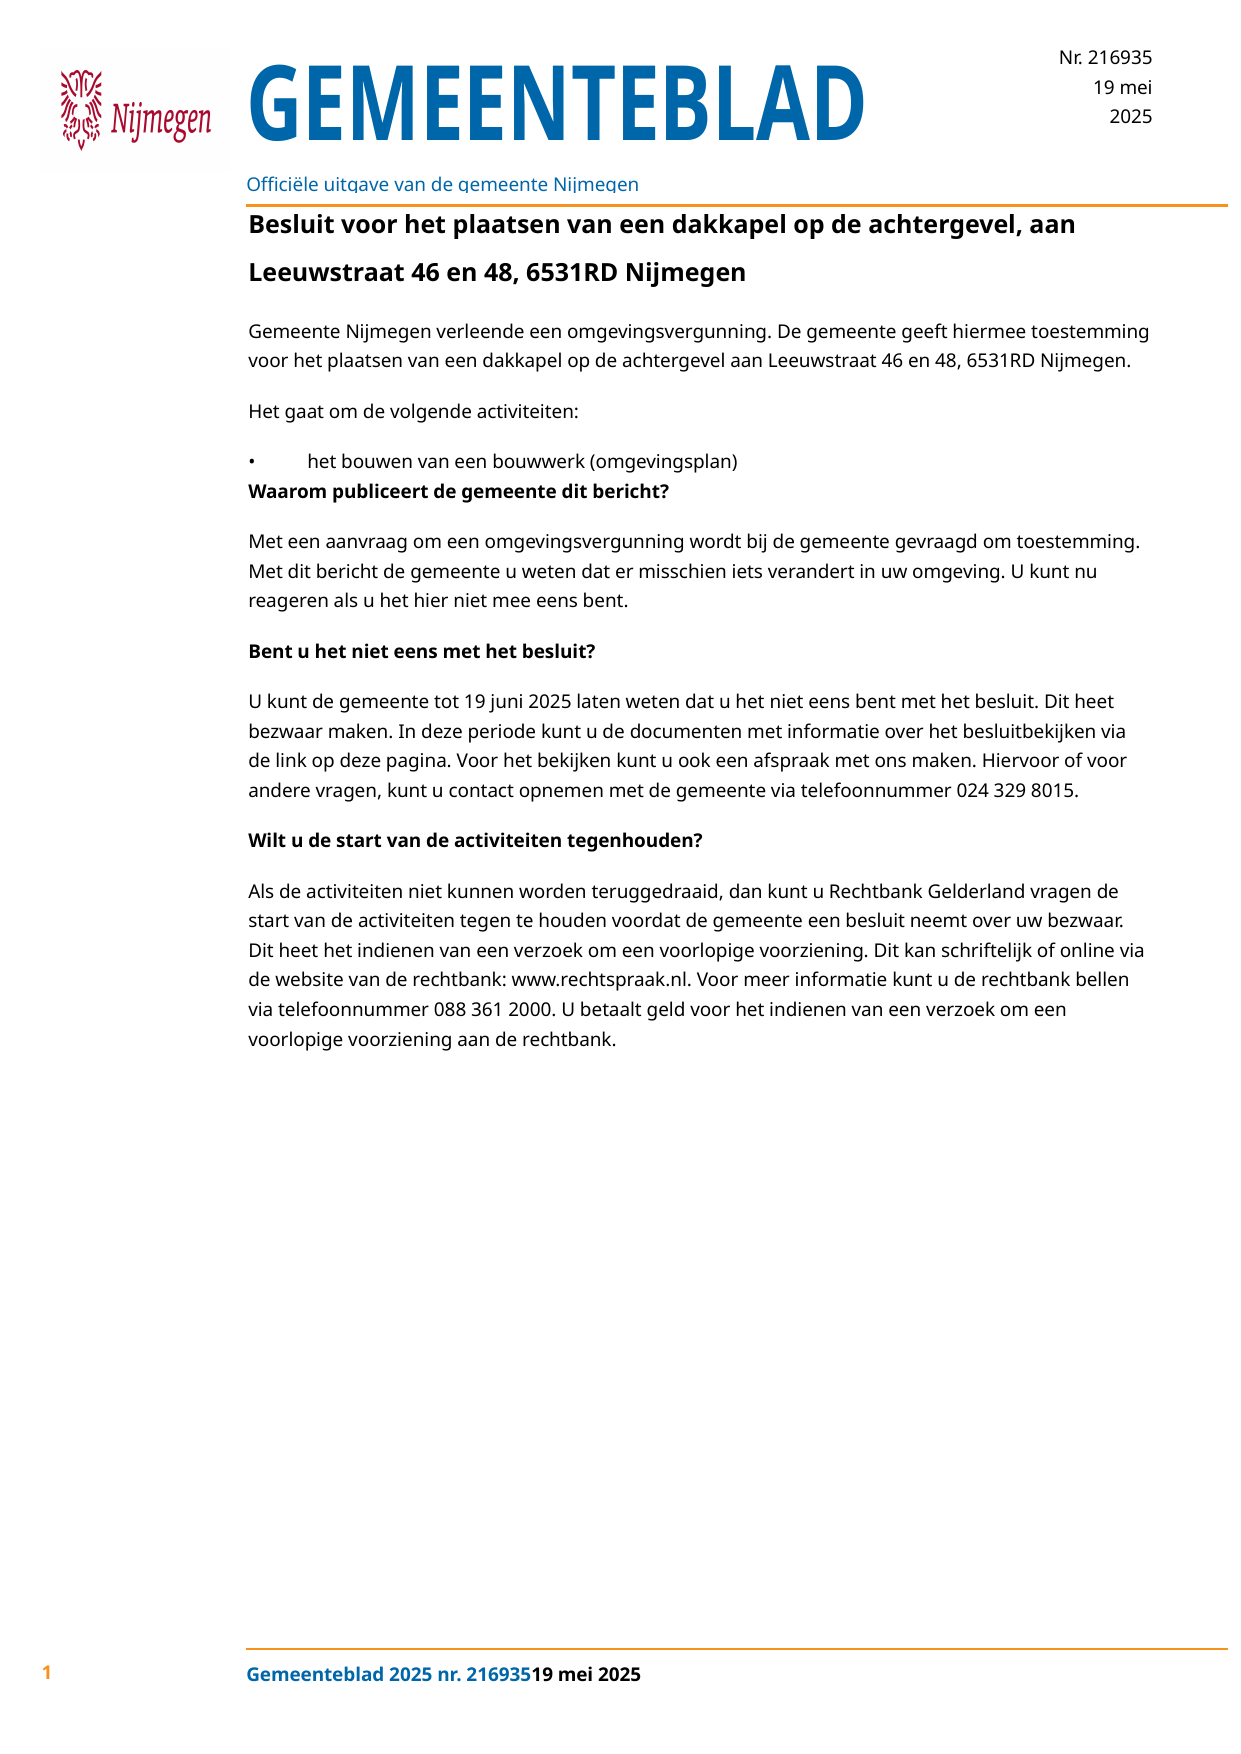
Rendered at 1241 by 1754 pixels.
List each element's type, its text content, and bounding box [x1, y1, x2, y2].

text U kunt de gemeente tot 19 juni 2025 laten weten dat u het niet eens bent met het besluit. Dit heet bezwaar maken. In deze periode kunt u de documenten met informatie over het besluitbekijken via de link op deze pagina. Voor het bekijken kunt u ook een afspraak met ons maken. Hiervoor of voor andere vragen, kunt u contact opnemen met de gemeente via telefoonnummer 024 329 8015. [248, 688, 1152, 803]
list het bouwen van een bouwwerk (omgevingsplan) [248, 448, 1152, 474]
text Gemeente Nijmegen verleende een omgevingsvergunning. De gemeente geeft hiermee toestemming voor het plaatsen van een dakkapel op de achtergevel aan Leeuwstraat 46 en 48, 6531RD Nijmegen. [248, 318, 1152, 373]
picture [41, 47, 231, 172]
text Waarom publiceert de gemeente dit bericht? [248, 478, 1152, 504]
text Met een aanvraag om een omgevingsvergunning wordt bij de gemeente gevraagd om toestemming. Met dit bericht de gemeente u weten dat er misschien iets verandert in uw omgeving. U kunt nu reageren als u het hier niet mee eens bent. [248, 528, 1152, 613]
text Als de activiteiten niet kunnen worden teruggedraaid, dan kunt u Rechtbank Gelderland vragen de start van de activiteiten tegen te houden voordat de gemeente een besluit neemt over uw bezwaar. Dit heet het indienen van een verzoek om een voorlopige voorziening. Dit kan schriftelijk of online via de website van de rechtbank: www.rechtspraak.nl. Voor meer informatie kunt u de rechtbank bellen via telefoonnummer 088 361 2000. U betaalt geld voor het indienen van een verzoek om een voorlopige voorziening aan de rechtbank. [248, 878, 1152, 1052]
text Wilt u de start van de activiteiten tegenhouden? [248, 827, 1152, 853]
text Bent u het niet eens met het besluit? [248, 638, 1152, 664]
text Besluit voor het plaatsen van een dakkapel op de achtergevel, aan Leeuwstraat 46 en 48, 6531RD Nijmegen [248, 207, 1152, 288]
text Het gaat om de volgende activiteiten: [248, 398, 1152, 424]
